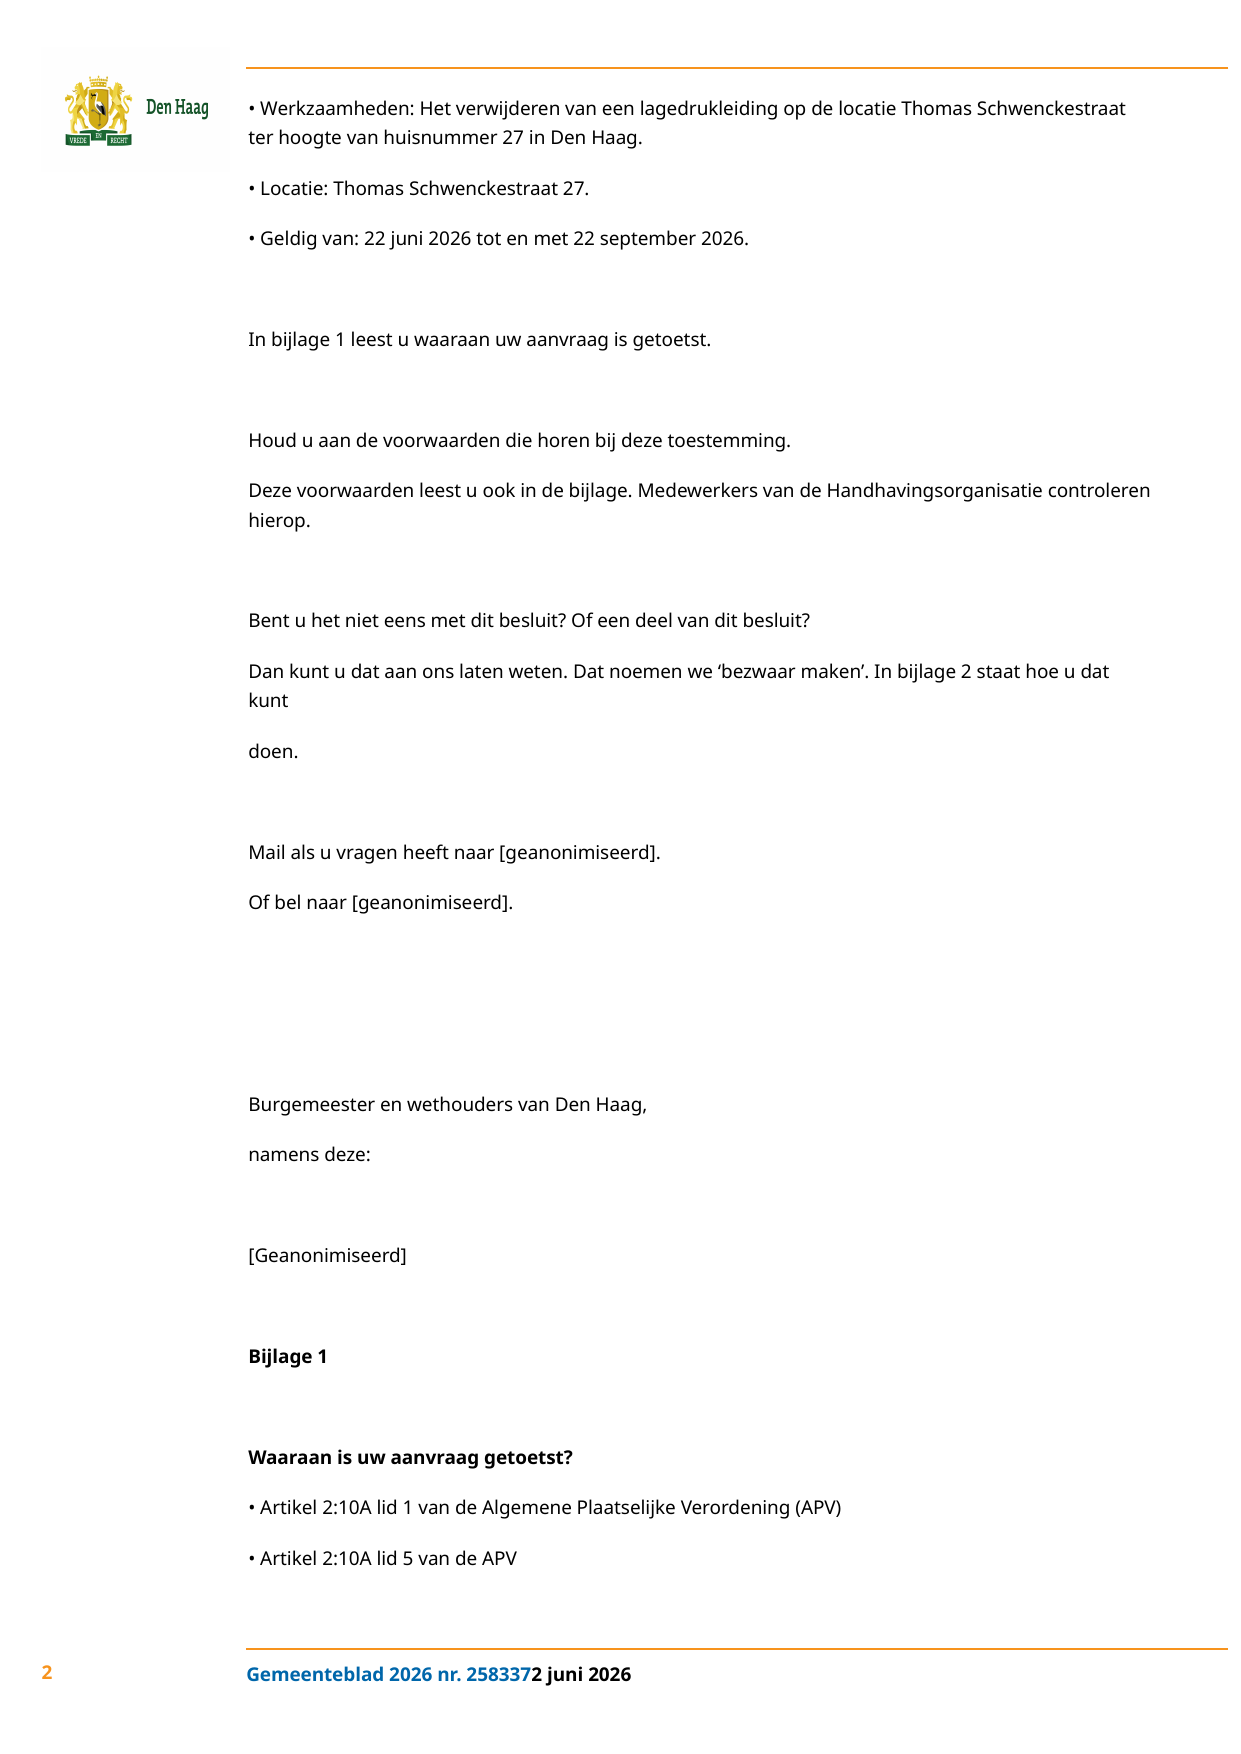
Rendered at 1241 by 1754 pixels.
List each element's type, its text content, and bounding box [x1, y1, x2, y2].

text In bijlage 1 leest u waaraan uw aanvraag is getoetst. [248, 326, 1152, 352]
text Dan kunt u dat aan ons laten weten. Dat noemen we ‘bezwaar maken’. In bijlage 2 staat hoe u dat kunt [248, 658, 1152, 713]
text • Geldig van: 22 juni 2026 tot en met 22 september 2026. [248, 225, 1152, 251]
text Of bel naar [geanonimiseerd]. [248, 889, 1152, 915]
text [Geanonimiseerd] [248, 1242, 1152, 1268]
text doen. [248, 738, 1152, 764]
text • Locatie: Thomas Schwenckestraat 27. [248, 175, 1152, 201]
text • Artikel 2:10A lid 1 van de Algemene Plaatselijke Verordening (APV) [248, 1494, 1152, 1520]
text Bent u het niet eens met dit besluit? Of een deel van dit besluit? [248, 608, 1152, 633]
text • Werkzaamheden: Het verwijderen van een lagedrukleiding op de locatie Thomas Schwenckestraat ter hoogte van huisnummer 27 in Den Haag. [248, 95, 1152, 150]
text Burgemeester en wethouders van Den Haag, [248, 1091, 1152, 1117]
text • Artikel 2:10A lid 5 van de APV [248, 1545, 1152, 1571]
text Houd u aan de voorwaarden die horen bij deze toestemming. [248, 427, 1152, 453]
text namens deze: [248, 1141, 1152, 1167]
text Waaraan is uw aanvraag getoetst? [248, 1444, 1152, 1470]
picture [41, 47, 231, 172]
text Mail als u vragen heeft naar [geanonimiseerd]. [248, 839, 1152, 865]
text Bijlage 1 [248, 1343, 1152, 1369]
text Deze voorwaarden leest u ook in de bijlage. Medewerkers van de Handhavingsorganisatie controleren hierop. [248, 477, 1152, 533]
